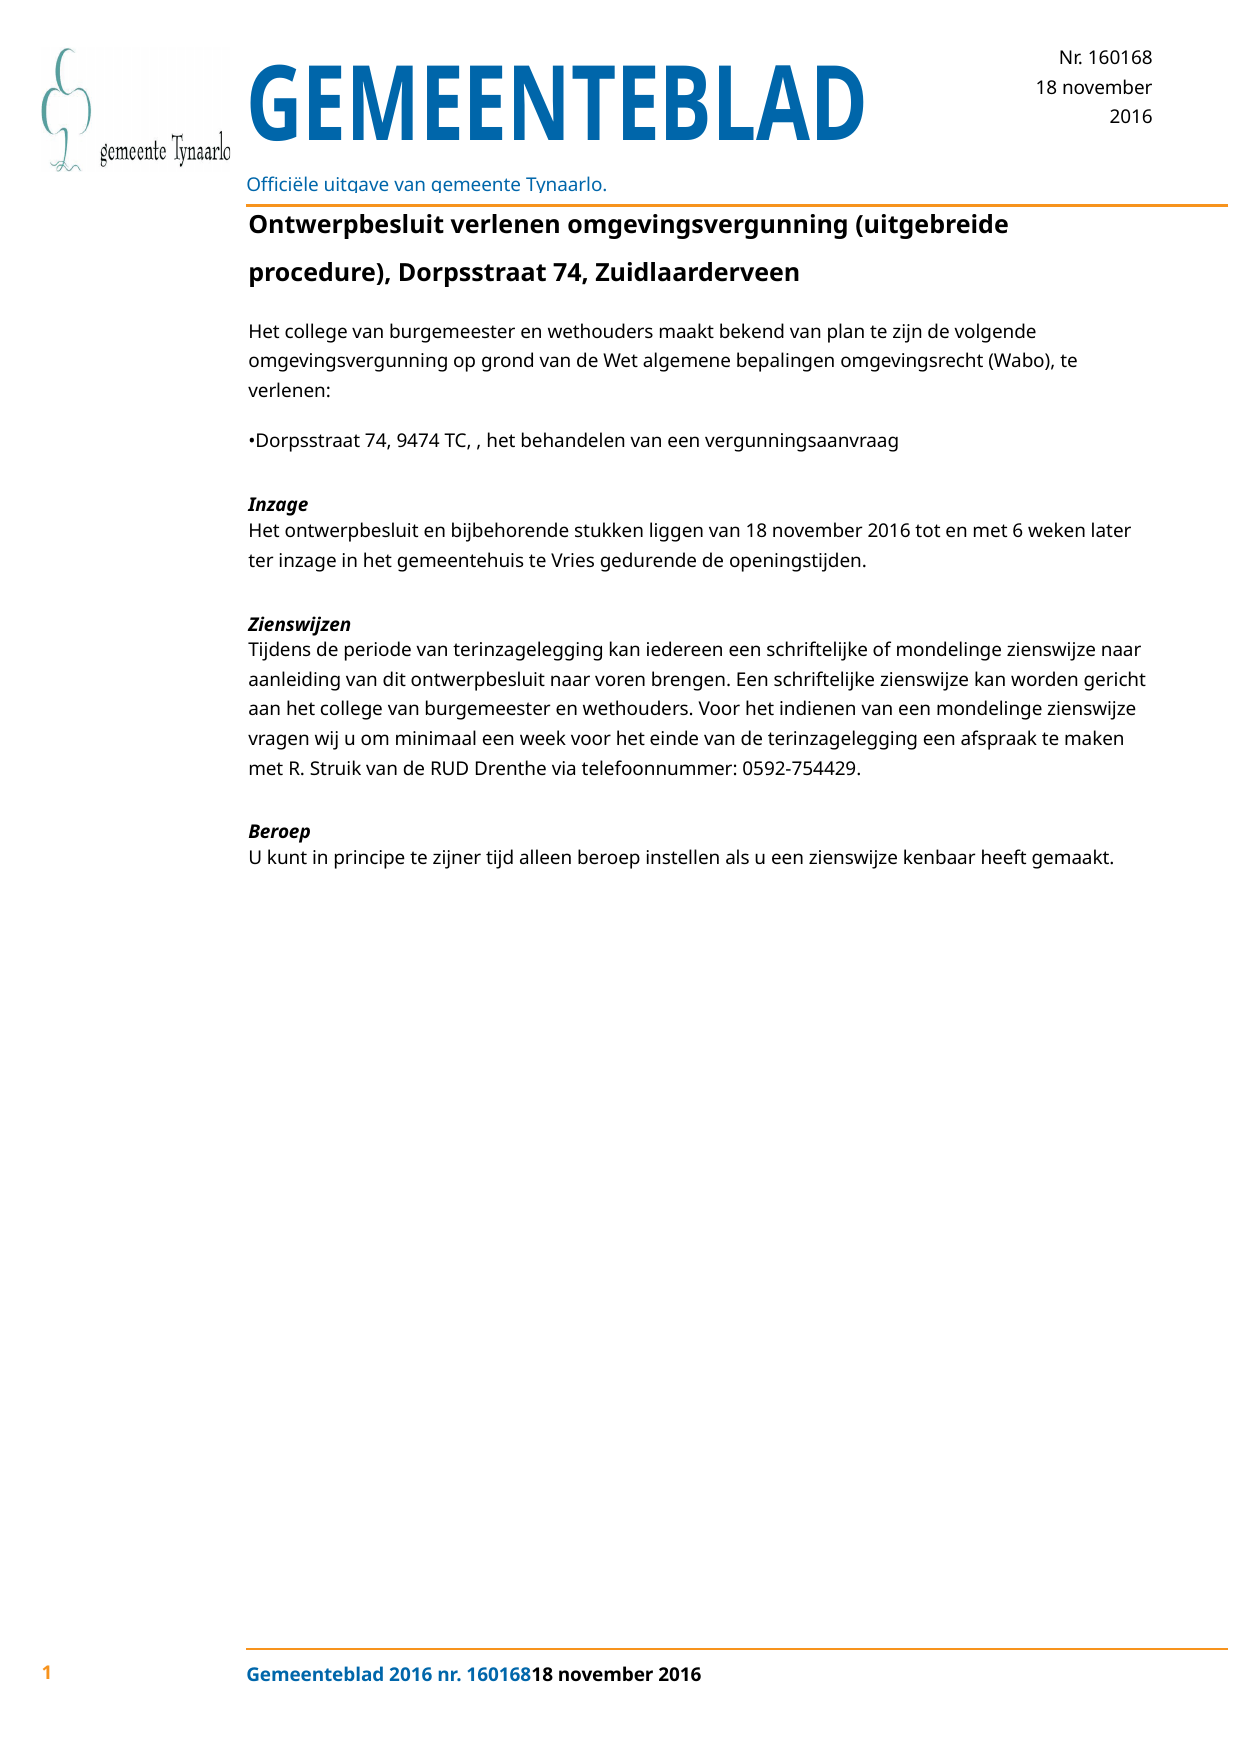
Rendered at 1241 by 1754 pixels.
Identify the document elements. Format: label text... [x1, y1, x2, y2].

text Tijdens de periode van terinzagelegging kan iedereen een schriftelijke of mondelinge zienswijze naar aanleiding van dit ontwerpbesluit naar voren brengen. Een schriftelijke zienswijze kan worden gericht aan het college van burgemeester en wethouders. Voor het indienen van een mondelinge zienswijze vragen wij u om minimaal een week voor het einde van de terinzagelegging een afspraak te maken met R. Struik van de RUD Drenthe via telefoonnummer: 0592-754429. [248, 636, 1152, 781]
text U kunt in principe te zijner tijd alleen beroep instellen als u een zienswijze kenbaar heeft gemaakt. [248, 844, 1152, 870]
text Het ontwerpbesluit en bijbehorende stukken liggen van 18 november 2016 tot en met 6 weken later ter inzage in het gemeentehuis te Vries gedurende de openingstijden. [248, 517, 1152, 572]
text Ontwerpbesluit verlenen omgevingsvergunning (uitgebreide procedure), Dorpsstraat 74, Zuidlaarderveen [248, 207, 1152, 288]
text Inzage [248, 491, 1152, 517]
text Beroep [248, 819, 1152, 844]
picture [41, 47, 231, 172]
text •Dorpsstraat 74, 9474 TC, , het behandelen van een vergunningsaanvraag [248, 427, 1152, 453]
text Het college van burgemeester en wethouders maakt bekend van plan te zijn de volgende omgevingsvergunning op grond van de Wet algemene bepalingen omgevingsrecht (Wabo), te verlenen: [248, 318, 1152, 403]
text Zienswijzen [248, 611, 1152, 636]
